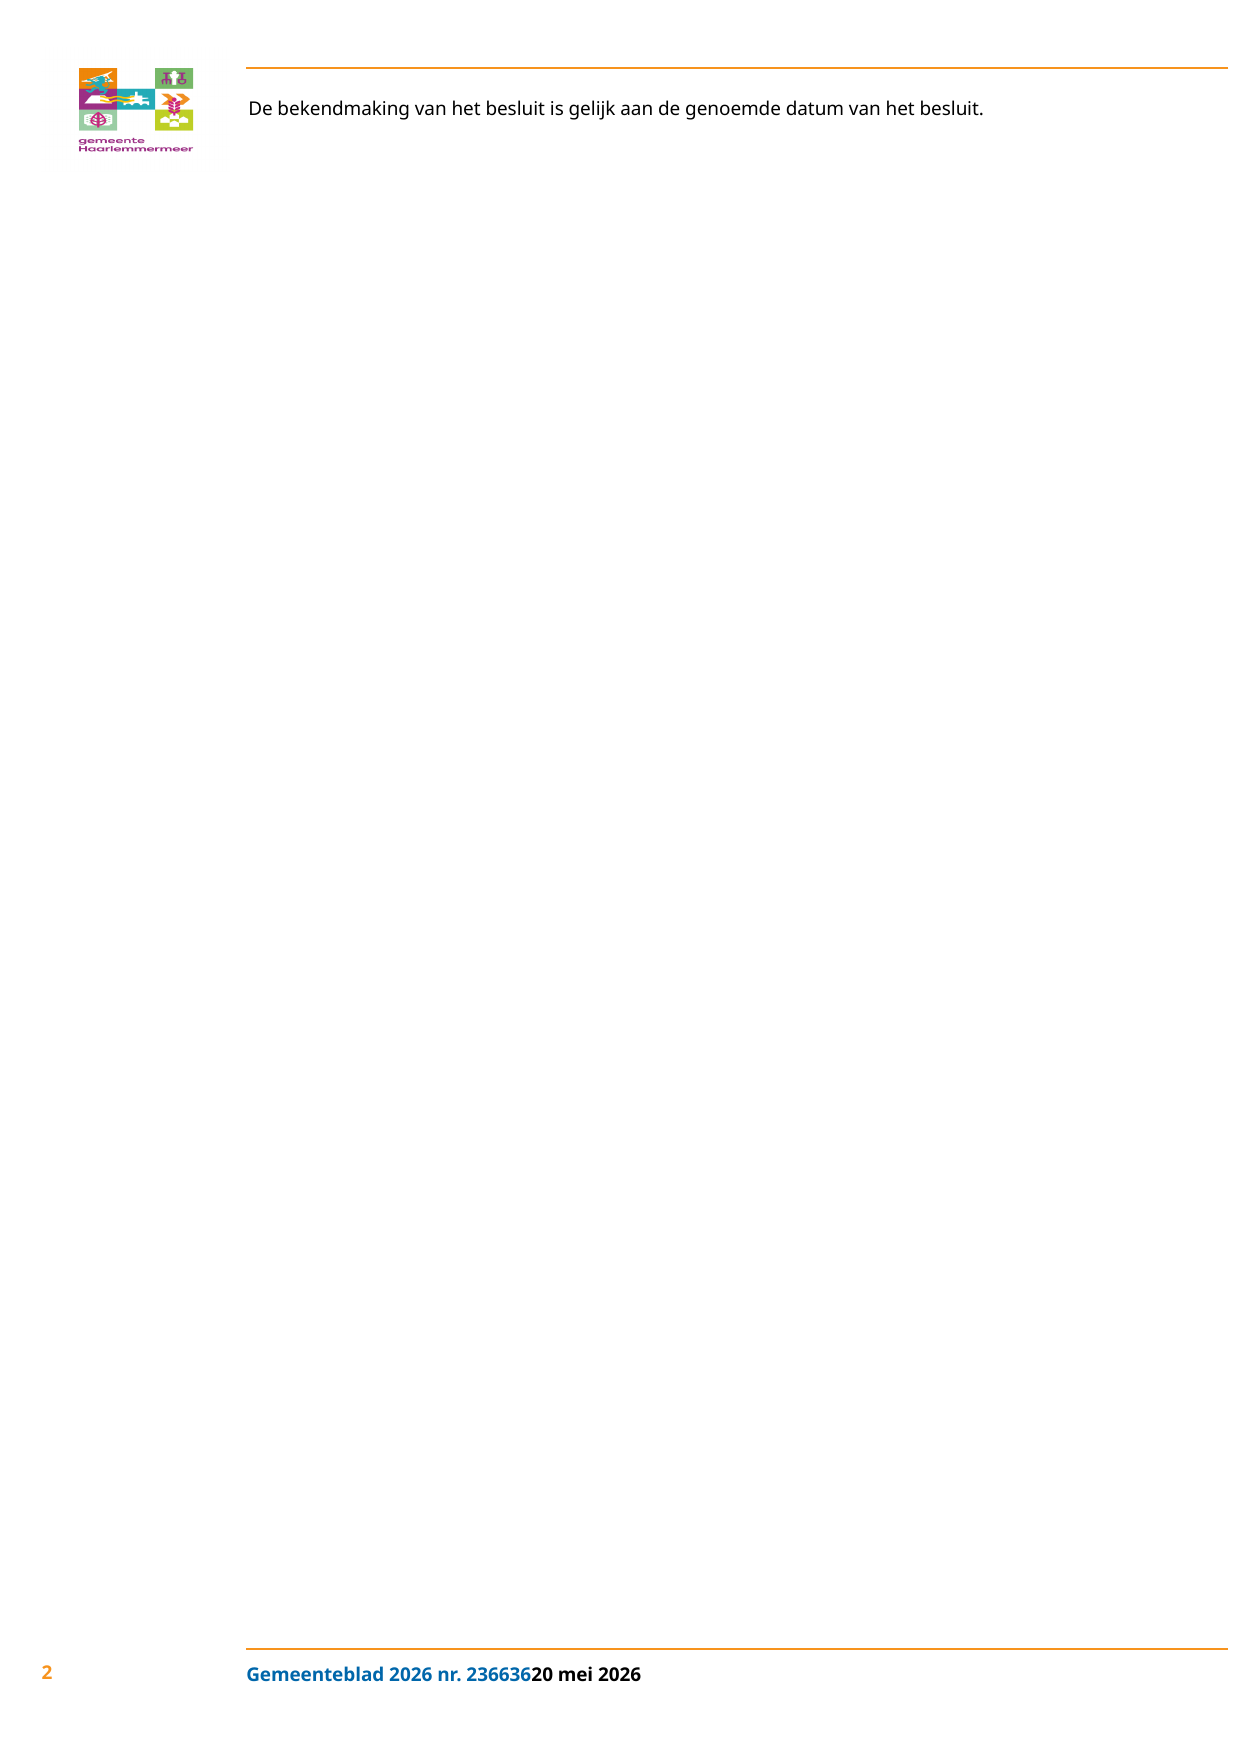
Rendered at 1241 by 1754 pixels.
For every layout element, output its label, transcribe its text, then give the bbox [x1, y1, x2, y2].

text De bekendmaking van het besluit is gelijk aan de genoemde datum van het besluit. [248, 95, 1152, 121]
picture [41, 47, 231, 172]
